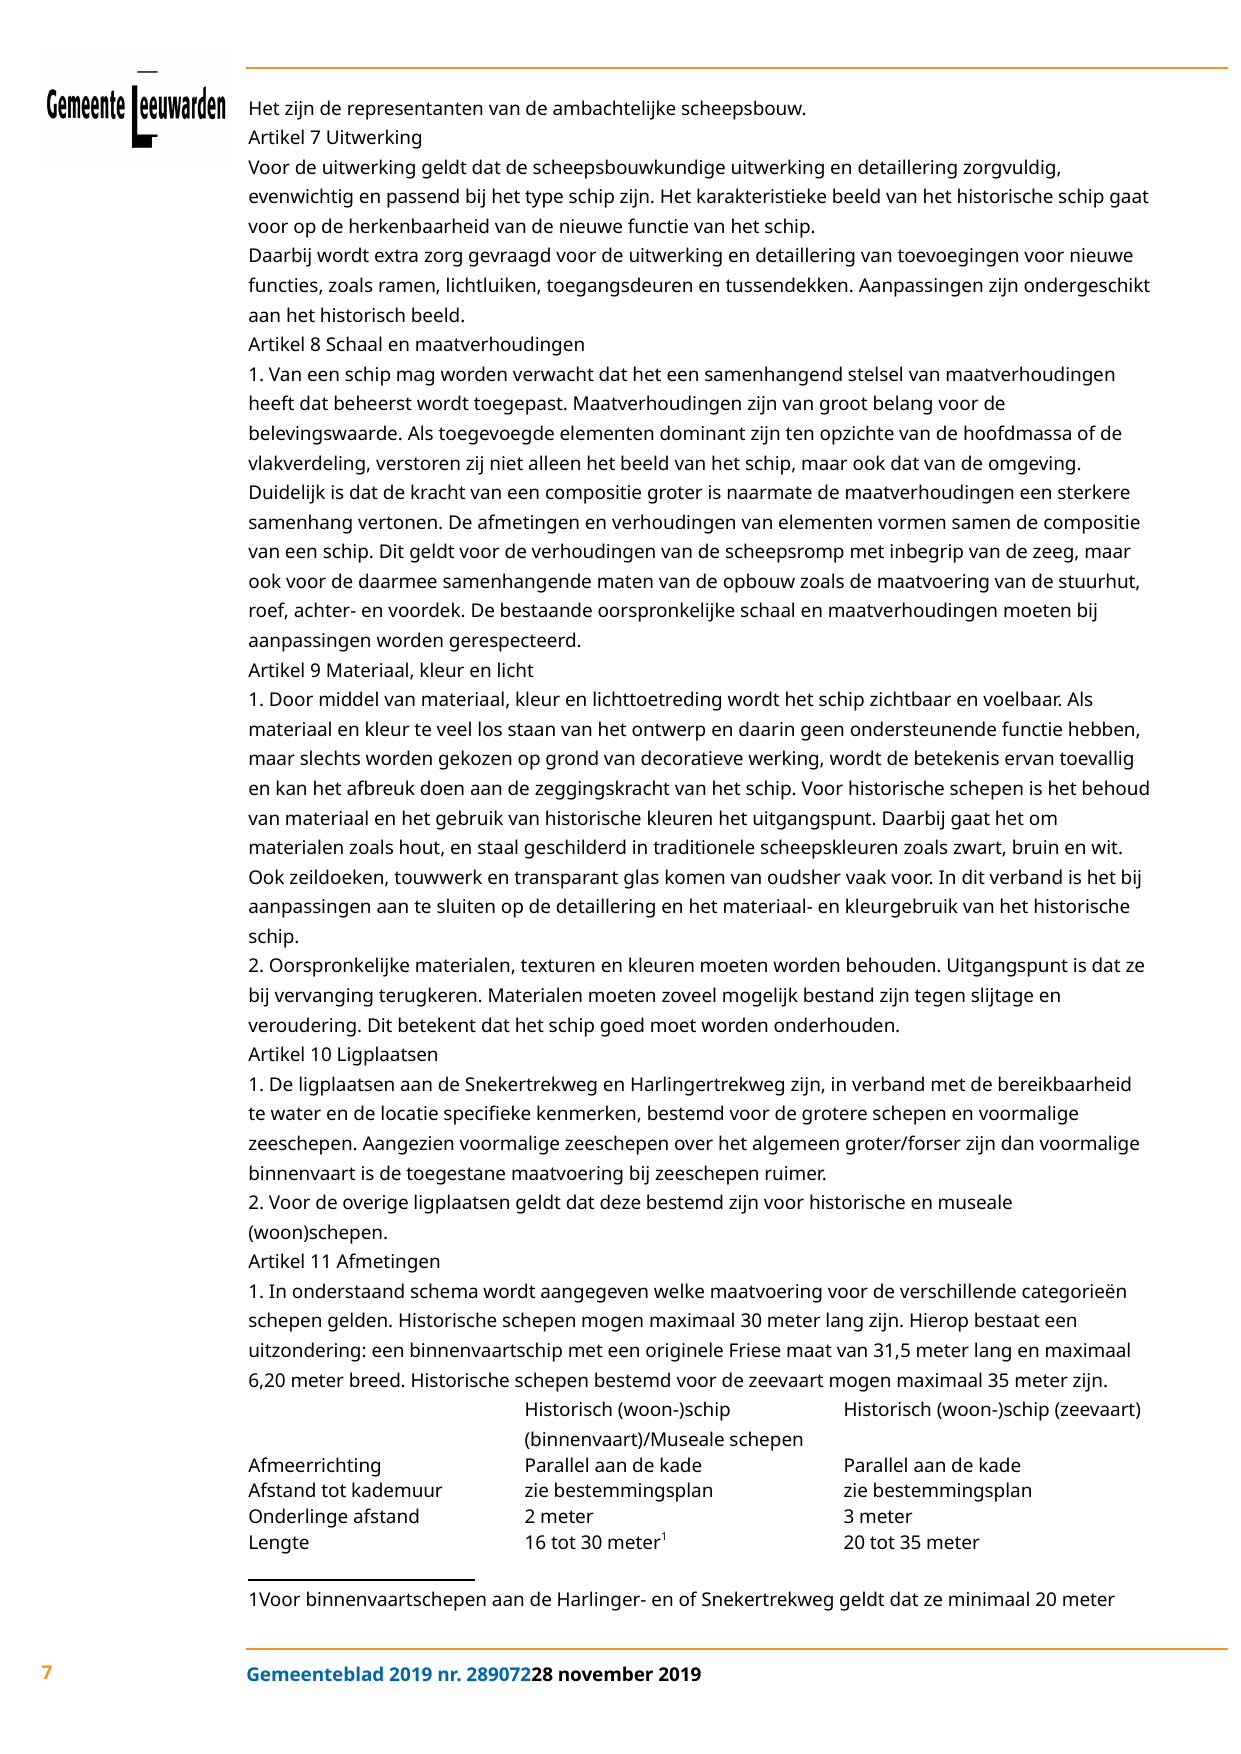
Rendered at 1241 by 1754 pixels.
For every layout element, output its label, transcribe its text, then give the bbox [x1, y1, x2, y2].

table_cell Parallel aan de kade [843, 1452, 1152, 1478]
table_cell Lengte [248, 1529, 524, 1555]
table_cell 3 meter [843, 1503, 1152, 1529]
text 1. Door middel van materiaal, kleur en lichttoetreding wordt het schip zichtbaar en voelbaar. Als materiaal en kleur te veel los staan van het ontwerp en daarin geen ondersteunende functie hebben, maar slechts worden gekozen op grond van decoratieve werking, wordt de betekenis ervan toevallig en kan het afbreuk doen aan de zeggingskracht van het schip. Voor historische schepen is het behoud van materiaal en het gebruik van historische kleuren het uitgangspunt. Daarbij gaat het om materialen zoals hout, en staal geschilderd in traditionele scheepskleuren zoals zwart, bruin en wit. Ook zeildoeken, touwwerk en transparant glas komen van oudsher vaak voor. In dit verband is het bij aanpassingen aan te sluiten op de detaillering en het materiaal- en kleurgebruik van het historische schip. [248, 686, 1152, 949]
text Het zijn de representanten van de ambachtelijke scheepsbouw. [248, 95, 1152, 121]
table_cell 16 tot 30 meter [524, 1529, 843, 1555]
table_header [248, 1397, 524, 1452]
table_cell Onderlinge afstand [248, 1503, 524, 1529]
text Artikel 11 Afmetingen [248, 1248, 1152, 1274]
text 1. Van een schip mag worden verwacht dat het een samenhangend stelsel van maatverhoudingen heeft dat beheerst wordt toegepast. Maatverhoudingen zijn van groot belang voor de belevingswaarde. Als toegevoegde elementen dominant zijn ten opzichte van de hoofdmassa of de vlakverdeling, verstoren zij niet alleen het beeld van het schip, maar ook dat van de omgeving. [248, 361, 1152, 476]
table_cell 2 meter [524, 1503, 843, 1529]
text 2. Oorspronkelijke materialen, texturen en kleuren moeten worden behouden. Uitgangspunt is dat ze bij vervanging terugkeren. Materialen moeten zoveel mogelijk bestand zijn tegen slijtage en veroudering. Dit betekent dat het schip goed moet worden onderhouden. [248, 953, 1152, 1038]
text Artikel 10 Ligplaatsen [248, 1041, 1152, 1067]
text 1. De ligplaatsen aan de Snekertrekweg en Harlingertrekweg zijn, in verband met de bereikbaarheid te water en de locatie specifieke kenmerken, bestemd voor de grotere schepen en voormalige zeeschepen. Aangezien voormalige zeeschepen over het algemeen groter/forser zijn dan voormalige binnenvaart is de toegestane maatvoering bij zeeschepen ruimer. [248, 1071, 1152, 1186]
table_cell Afstand tot kademuur [248, 1478, 524, 1503]
picture [41, 47, 231, 172]
text Artikel 8 Schaal en maatverhoudingen [248, 331, 1152, 357]
table_cell Afmeerrichting [248, 1452, 524, 1478]
text Artikel 7 Uitwerking [248, 124, 1152, 150]
table_header Historisch (woon-)schip (zeevaart) [843, 1397, 1152, 1452]
table_cell zie bestemmingsplan [843, 1478, 1152, 1503]
text Duidelijk is dat de kracht van een compositie groter is naarmate de maatverhoudingen een sterkere samenhang vertonen. De afmetingen en verhoudingen van elementen vormen samen de compositie van een schip. Dit geldt voor de verhoudingen van de scheepsromp met inbegrip van de zeeg, maar ook voor de daarmee samenhangende maten van de opbouw zoals de maatvoering van de stuurhut, roef, achter- en voordek. De bestaande oorspronkelijke schaal en maatverhoudingen moeten bij aanpassingen worden gerespecteerd. [248, 479, 1152, 653]
table_header Historisch (woon-)schip (binnenvaart)/Museale schepen [524, 1397, 843, 1452]
text Daarbij wordt extra zorg gevraagd voor de uitwerking en detaillering van toevoegingen voor nieuwe functies, zoals ramen, lichtluiken, toegangsdeuren en tussendekken. Aanpassingen zijn ondergeschikt aan het historisch beeld. [248, 243, 1152, 328]
text 2. Voor de overige ligplaatsen geldt dat deze bestemd zijn voor historische en museale (woon)schepen. [248, 1189, 1152, 1245]
text Voor de uitwerking geldt dat de scheepsbouwkundige uitwerking en detaillering zorgvuldig, evenwichtig en passend bij het type schip zijn. Het karakteristieke beeld van het historische schip gaat voor op de herkenbaarheid van de nieuwe functie van het schip. [248, 154, 1152, 239]
table_cell zie bestemmingsplan [524, 1478, 843, 1503]
text Artikel 9 Materiaal, kleur en licht [248, 657, 1152, 683]
text 1. In onderstaand schema wordt aangegeven welke maatvoering voor de verschillende categorieën schepen gelden. Historische schepen mogen maximaal 30 meter lang zijn. Hierop bestaat een uitzondering: een binnenvaartschip met een originele Friese maat van 31,5 meter lang en maximaal 6,20 meter breed. Historische schepen bestemd voor de zeevaart mogen maximaal 35 meter zijn. [248, 1278, 1152, 1393]
table_cell Parallel aan de kade [524, 1452, 843, 1478]
table_cell 20 tot 35 meter [843, 1529, 1152, 1555]
